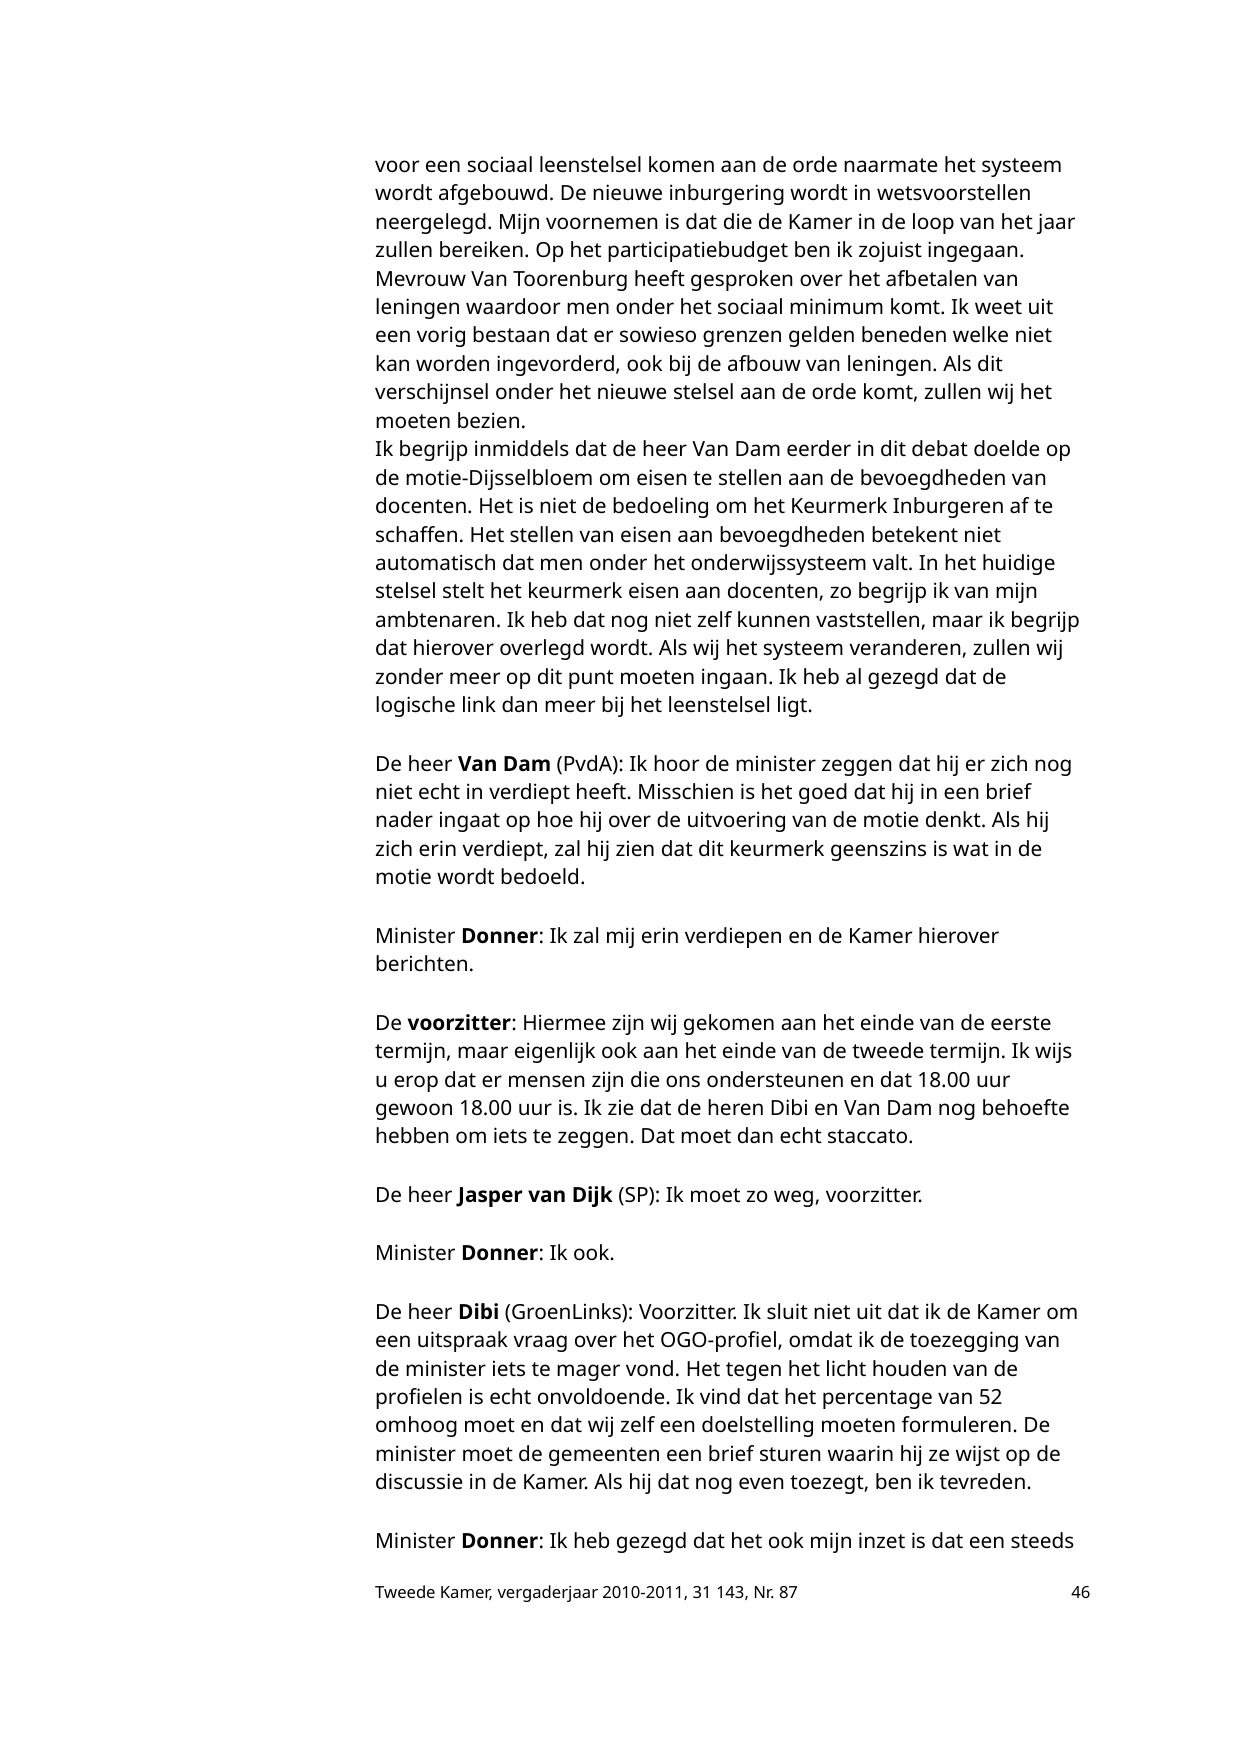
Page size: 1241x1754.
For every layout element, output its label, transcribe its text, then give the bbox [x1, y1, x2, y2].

text Minister Donner: Ik ook. [375, 1238, 1090, 1267]
text De heer Jasper van Dijk (SP): Ik moet zo weg, voorzitter. [375, 1180, 1090, 1208]
text voor een sociaal leenstelsel komen aan de orde naarmate het systeem wordt afgebouwd. De nieuwe inburgering wordt in wetsvoorstellen neergelegd. Mijn voornemen is dat die de Kamer in de loop van het jaar zullen bereiken. Op het participatiebudget ben ik zojuist ingegaan. [375, 150, 1090, 264]
text Mevrouw Van Toorenburg heeft gesproken over het afbetalen van leningen waardoor men onder het sociaal minimum komt. Ik weet uit een vorig bestaan dat er sowieso grenzen gelden beneden welke niet kan worden ingevorderd, ook bij de afbouw van leningen. Als dit verschijnsel onder het nieuwe stelsel aan de orde komt, zullen wij het moeten bezien. [375, 264, 1090, 434]
text De voorzitter: Hiermee zijn wij gekomen aan het einde van de eerste termijn, maar eigenlijk ook aan het einde van de tweede termijn. Ik wijs u erop dat er mensen zijn die ons ondersteunen en dat 18.00 uur gewoon 18.00 uur is. Ik zie dat de heren Dibi en Van Dam nog behoefte hebben om iets te zeggen. Dat moet dan echt staccato. [375, 1008, 1090, 1150]
text De heer Van Dam (PvdA): Ik hoor de minister zeggen dat hij er zich nog niet echt in verdiept heeft. Misschien is het goed dat hij in een brief nader ingaat op hoe hij over de uitvoering van de motie denkt. Als hij zich erin verdiept, zal hij zien dat dit keurmerk geenszins is wat in de motie wordt bedoeld. [375, 749, 1090, 891]
text Minister Donner: Ik heb gezegd dat het ook mijn inzet is dat een steeds [375, 1526, 1090, 1554]
text De heer Dibi (GroenLinks): Voorzitter. Ik sluit niet uit dat ik de Kamer om een uitspraak vraag over het OGO-profiel, omdat ik de toezegging van de minister iets te mager vond. Het tegen het licht houden van de profielen is echt onvoldoende. Ik vind dat het percentage van 52 omhoog moet en dat wij zelf een doelstelling moeten formuleren. De minister moet de gemeenten een brief sturen waarin hij ze wijst op de discussie in de Kamer. Als hij dat nog even toezegt, ben ik tevreden. [375, 1297, 1090, 1496]
text Minister Donner: Ik zal mij erin verdiepen en de Kamer hierover berichten. [375, 921, 1090, 978]
text Ik begrijp inmiddels dat de heer Van Dam eerder in dit debat doelde op de motie-Dijsselbloem om eisen te stellen aan de bevoegdheden van docenten. Het is niet de bedoeling om het Keurmerk Inburgeren af te schaffen. Het stellen van eisen aan bevoegdheden betekent niet automatisch dat men onder het onderwijssysteem valt. In het huidige stelsel stelt het keurmerk eisen aan docenten, zo begrijp ik van mijn ambtenaren. Ik heb dat nog niet zelf kunnen vaststellen, maar ik begrijp dat hierover overlegd wordt. Als wij het systeem veranderen, zullen wij zonder meer op dit punt moeten ingaan. Ik heb al gezegd dat de logische link dan meer bij het leenstelsel ligt. [375, 434, 1090, 719]
